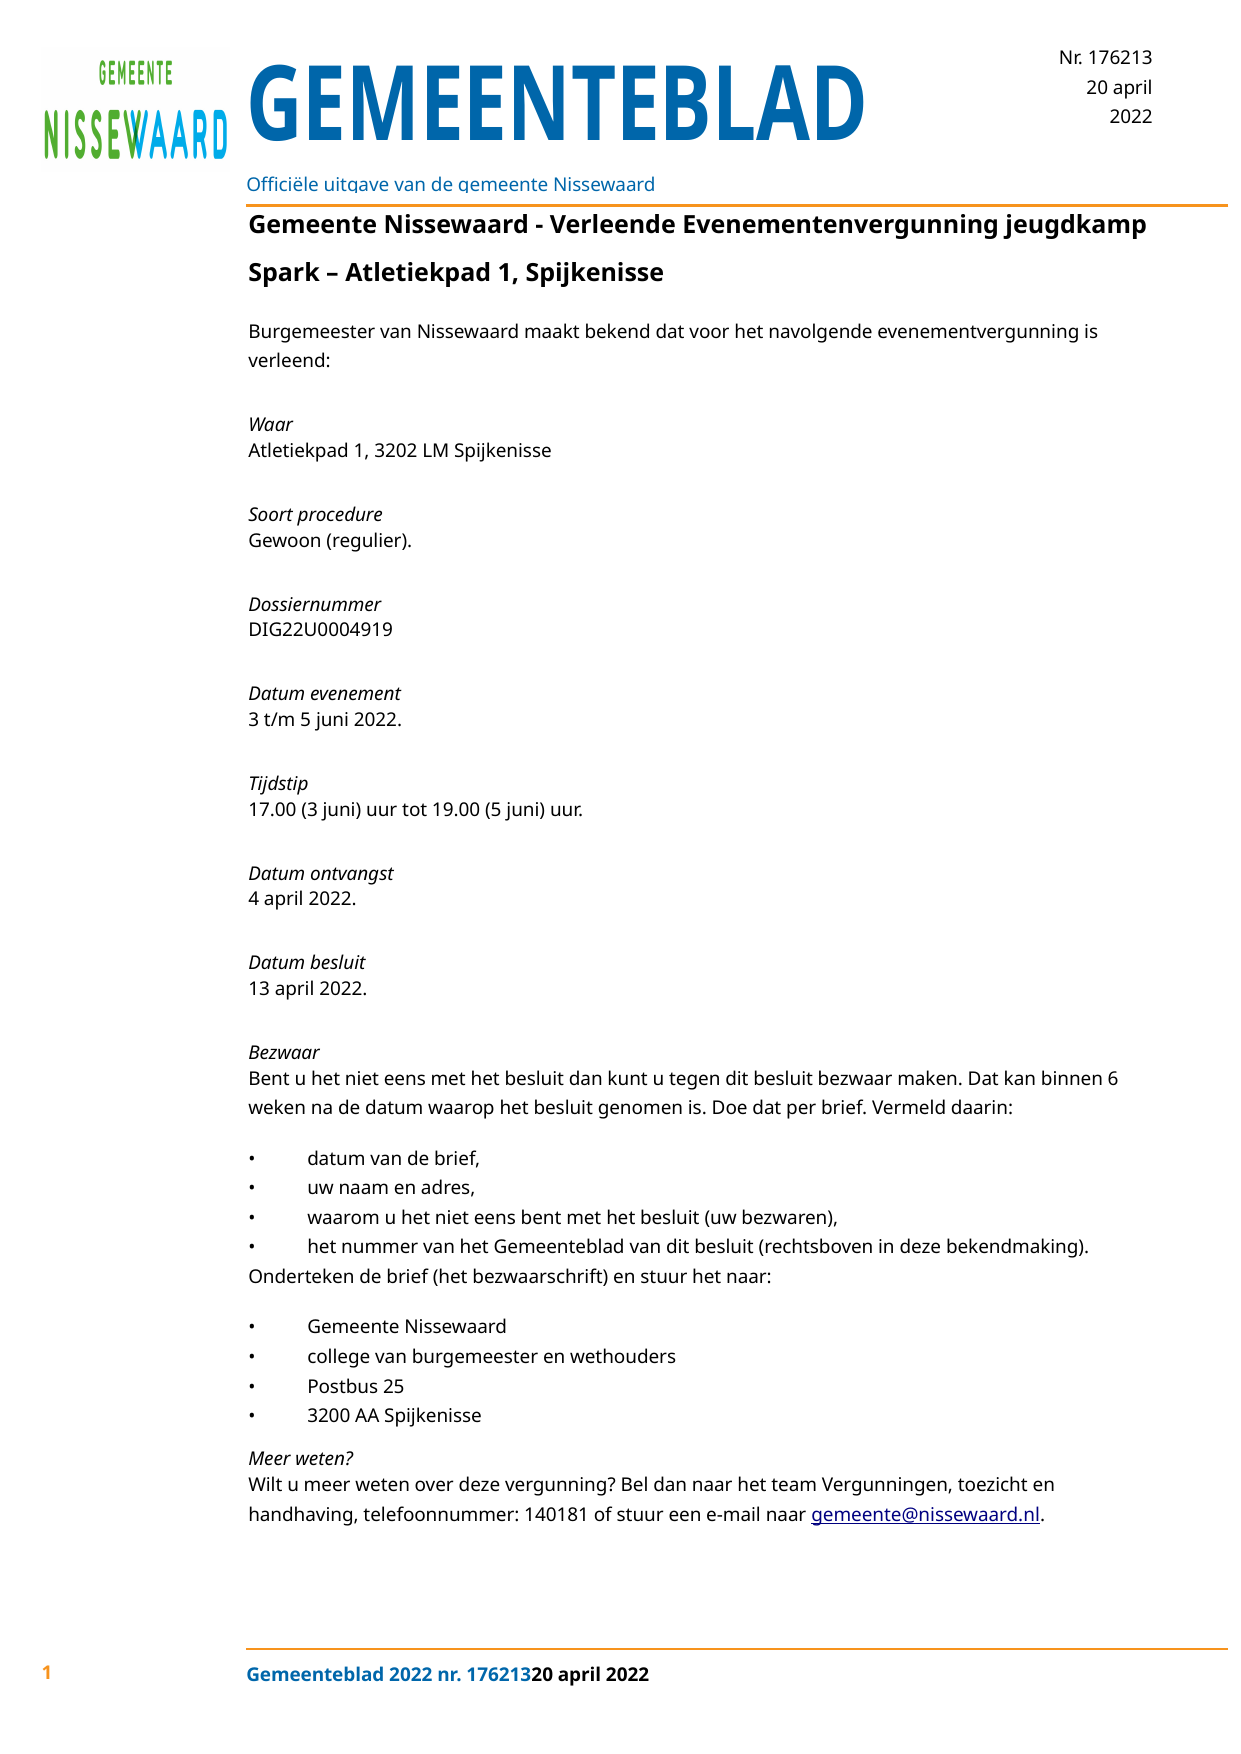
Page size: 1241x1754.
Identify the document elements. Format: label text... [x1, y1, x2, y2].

text Datum evenement [248, 681, 1152, 706]
list college van burgemeester en wethouders [248, 1343, 1152, 1369]
text 13 april 2022. [248, 975, 1152, 1001]
list het nummer van het Gemeenteblad van dit besluit (rechtsboven in deze bekendmaking). [248, 1234, 1152, 1259]
list uw naam en adres, [248, 1174, 1152, 1200]
text Datum besluit [248, 949, 1152, 975]
text DIG22U0004919 [248, 617, 1152, 642]
list waarom u het niet eens bent met het besluit (uw bezwaren), [248, 1204, 1152, 1230]
text Bezwaar [248, 1039, 1152, 1065]
picture [41, 47, 231, 172]
text 17.00 (3 juni) uur tot 19.00 (5 juni) uur. [248, 796, 1152, 822]
text Burgemeester van Nissewaard maakt bekend dat voor het navolgende evenementvergunning is verleend: [248, 318, 1152, 373]
text Tijdstip [248, 770, 1152, 796]
text Meer weten? [248, 1446, 1152, 1471]
text Dossiernummer [248, 591, 1152, 617]
text Onderteken de brief (het bezwaarschrift) en stuur het naar: [248, 1263, 1152, 1289]
list Gemeente Nissewaard [248, 1314, 1152, 1339]
text 3 t/m 5 juni 2022. [248, 706, 1152, 732]
text Bent u het niet eens met het besluit dan kunt u tegen dit besluit bezwaar maken. Dat kan binnen 6 weken na de datum waarop het besluit genomen is. Doe dat per brief. Vermeld daarin: [248, 1065, 1152, 1120]
text Atletiekpad 1, 3202 LM Spijkenisse [248, 437, 1152, 463]
list Postbus 25 [248, 1373, 1152, 1399]
text Waar [248, 411, 1152, 437]
text Soort procedure [248, 501, 1152, 527]
text Gewoon (regulier). [248, 527, 1152, 553]
list 3200 AA Spijkenisse [248, 1402, 1152, 1428]
text Gemeente Nissewaard - Verleende Evenementenvergunning jeugdkamp Spark – Atletiekpad 1, Spijkenisse [248, 207, 1152, 288]
text 4 april 2022. [248, 886, 1152, 911]
text Datum ontvangst [248, 860, 1152, 886]
text Wilt u meer weten over deze vergunning? Bel dan naar het team Vergunningen, toezicht en handhaving, telefoonnummer: 140181 of stuur een e-mail naar gemeente@nissewaard.nl. [248, 1471, 1152, 1527]
list datum van de brief, [248, 1145, 1152, 1171]
